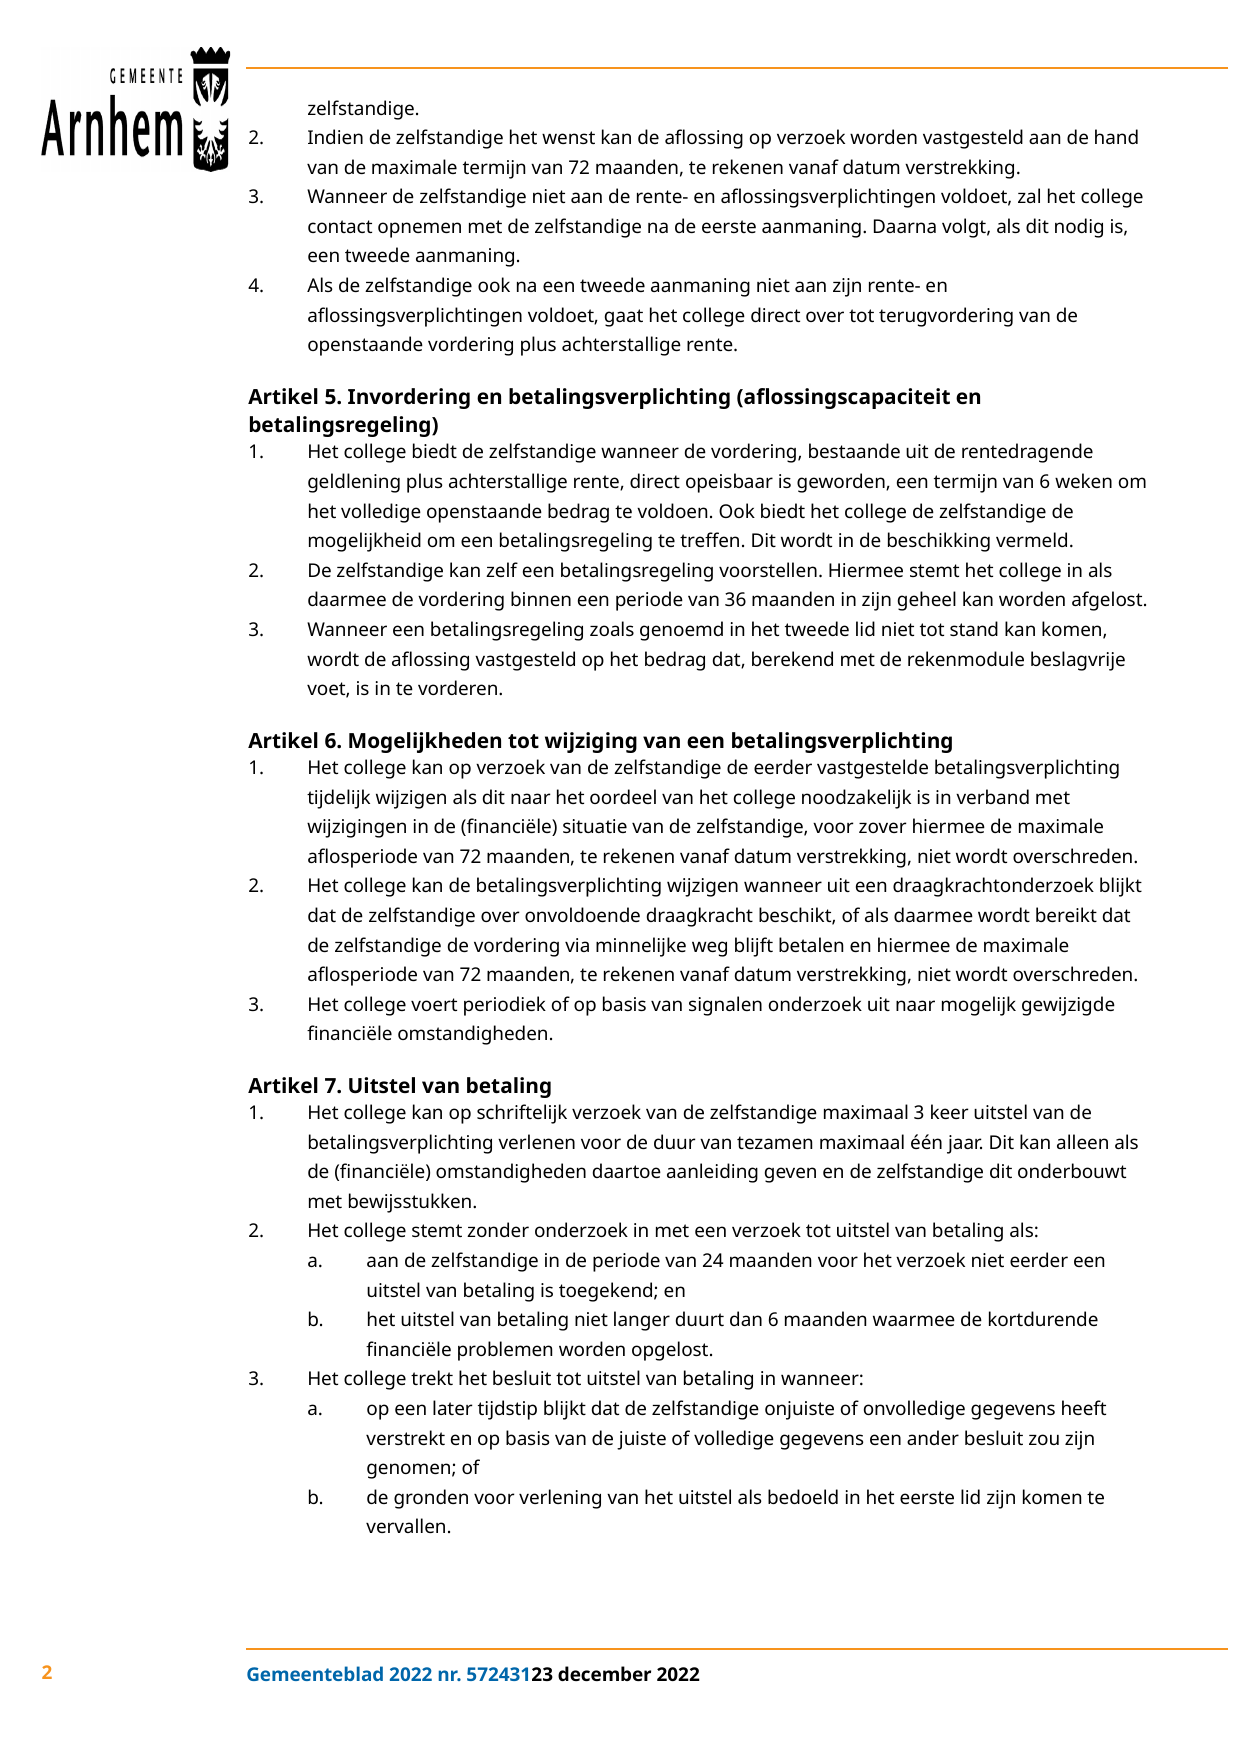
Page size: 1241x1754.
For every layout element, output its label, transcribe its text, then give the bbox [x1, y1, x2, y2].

list zelfstandige. [248, 95, 1152, 121]
list Wanneer een betalingsregeling zoals genoemd in het tweede lid niet tot stand kan komen, wordt de aflossing vastgesteld op het bedrag dat, berekend met de rekenmodule beslagvrije voet, is in te vorderen. [248, 616, 1152, 701]
list Als de zelfstandige ook na een tweede aanmaning niet aan zijn rente- en aflossingsverplichtingen voldoet, gaat het college direct over tot terugvordering van de openstaande vordering plus achterstallige rente. [248, 272, 1152, 357]
text Artikel 6. Mogelijkheden tot wijziging van een betalingsverplichting [248, 726, 1152, 754]
list Het college biedt de zelfstandige wanneer de vordering, bestaande uit de rentedragende geldlening plus achterstallige rente, direct opeisbaar is geworden, een termijn van 6 weken om het volledige openstaande bedrag te voldoen. Ook biedt het college de zelfstandige de mogelijkheid om een betalingsregeling te treffen. Dit wordt in de beschikking vermeld. [248, 439, 1152, 553]
list Wanneer de zelfstandige niet aan de rente- en aflossingsverplichtingen voldoet, zal het college contact opnemen met de zelfstandige na de eerste aanmaning. Daarna volgt, als dit nodig is, een tweede aanmaning. [248, 183, 1152, 268]
list op een later tijdstip blijkt dat de zelfstandige onjuiste of onvolledige gegevens heeft verstrekt en op basis van de juiste of volledige gegevens een ander besluit zou zijn genomen; of [307, 1395, 1152, 1480]
list Het college kan op verzoek van de zelfstandige de eerder vastgestelde betalingsverplichting tijdelijk wijzigen als dit naar het oordeel van het college noodzakelijk is in verband met wijzigingen in de (financiële) situatie van de zelfstandige, voor zover hiermee de maximale aflosperiode van 72 maanden, te rekenen vanaf datum verstrekking, niet wordt overschreden. [248, 754, 1152, 869]
list Het college voert periodiek of op basis van signalen onderzoek uit naar mogelijk gewijzigde financiële omstandigheden. [248, 991, 1152, 1046]
list Het college trekt het besluit tot uitstel van betaling in wanneer: [248, 1366, 1152, 1391]
list aan de zelfstandige in de periode van 24 maanden voor het verzoek niet eerder een uitstel van betaling is toegekend; en [307, 1247, 1152, 1303]
list Het college kan de betalingsverplichting wijzigen wanneer uit een draagkrachtonderzoek blijkt dat de zelfstandige over onvoldoende draagkracht beschikt, of als daarmee wordt bereikt dat de zelfstandige de vordering via minnelijke weg blijft betalen en hiermee de maximale aflosperiode van 72 maanden, te rekenen vanaf datum verstrekking, niet wordt overschreden. [248, 873, 1152, 987]
text Artikel 7. Uitstel van betaling [248, 1071, 1152, 1099]
picture [41, 47, 231, 172]
list Indien de zelfstandige het wenst kan de aflossing op verzoek worden vastgesteld aan de hand van de maximale termijn van 72 maanden, te rekenen vanaf datum verstrekking. [248, 124, 1152, 180]
text Artikel 5. Invordering en betalingsverplichting (aflossingscapaciteit en betalingsregeling) [248, 382, 1152, 439]
list het uitstel van betaling niet langer duurt dan 6 maanden waarmee de kortdurende financiële problemen worden opgelost. [307, 1306, 1152, 1362]
list de gronden voor verlening van het uitstel als bedoeld in het eerste lid zijn komen te vervallen. [307, 1484, 1152, 1539]
list De zelfstandige kan zelf een betalingsregeling voorstellen. Hiermee stemt het college in als daarmee de vordering binnen een periode van 36 maanden in zijn geheel kan worden afgelost. [248, 557, 1152, 612]
list Het college kan op schriftelijk verzoek van de zelfstandige maximaal 3 keer uitstel van de betalingsverplichting verlenen voor de duur van tezamen maximaal één jaar. Dit kan alleen als de (financiële) omstandigheden daartoe aanleiding geven en de zelfstandige dit onderbouwt met bewijsstukken. [248, 1099, 1152, 1214]
list Het college stemt zonder onderzoek in met een verzoek tot uitstel van betaling als: [248, 1218, 1152, 1243]
